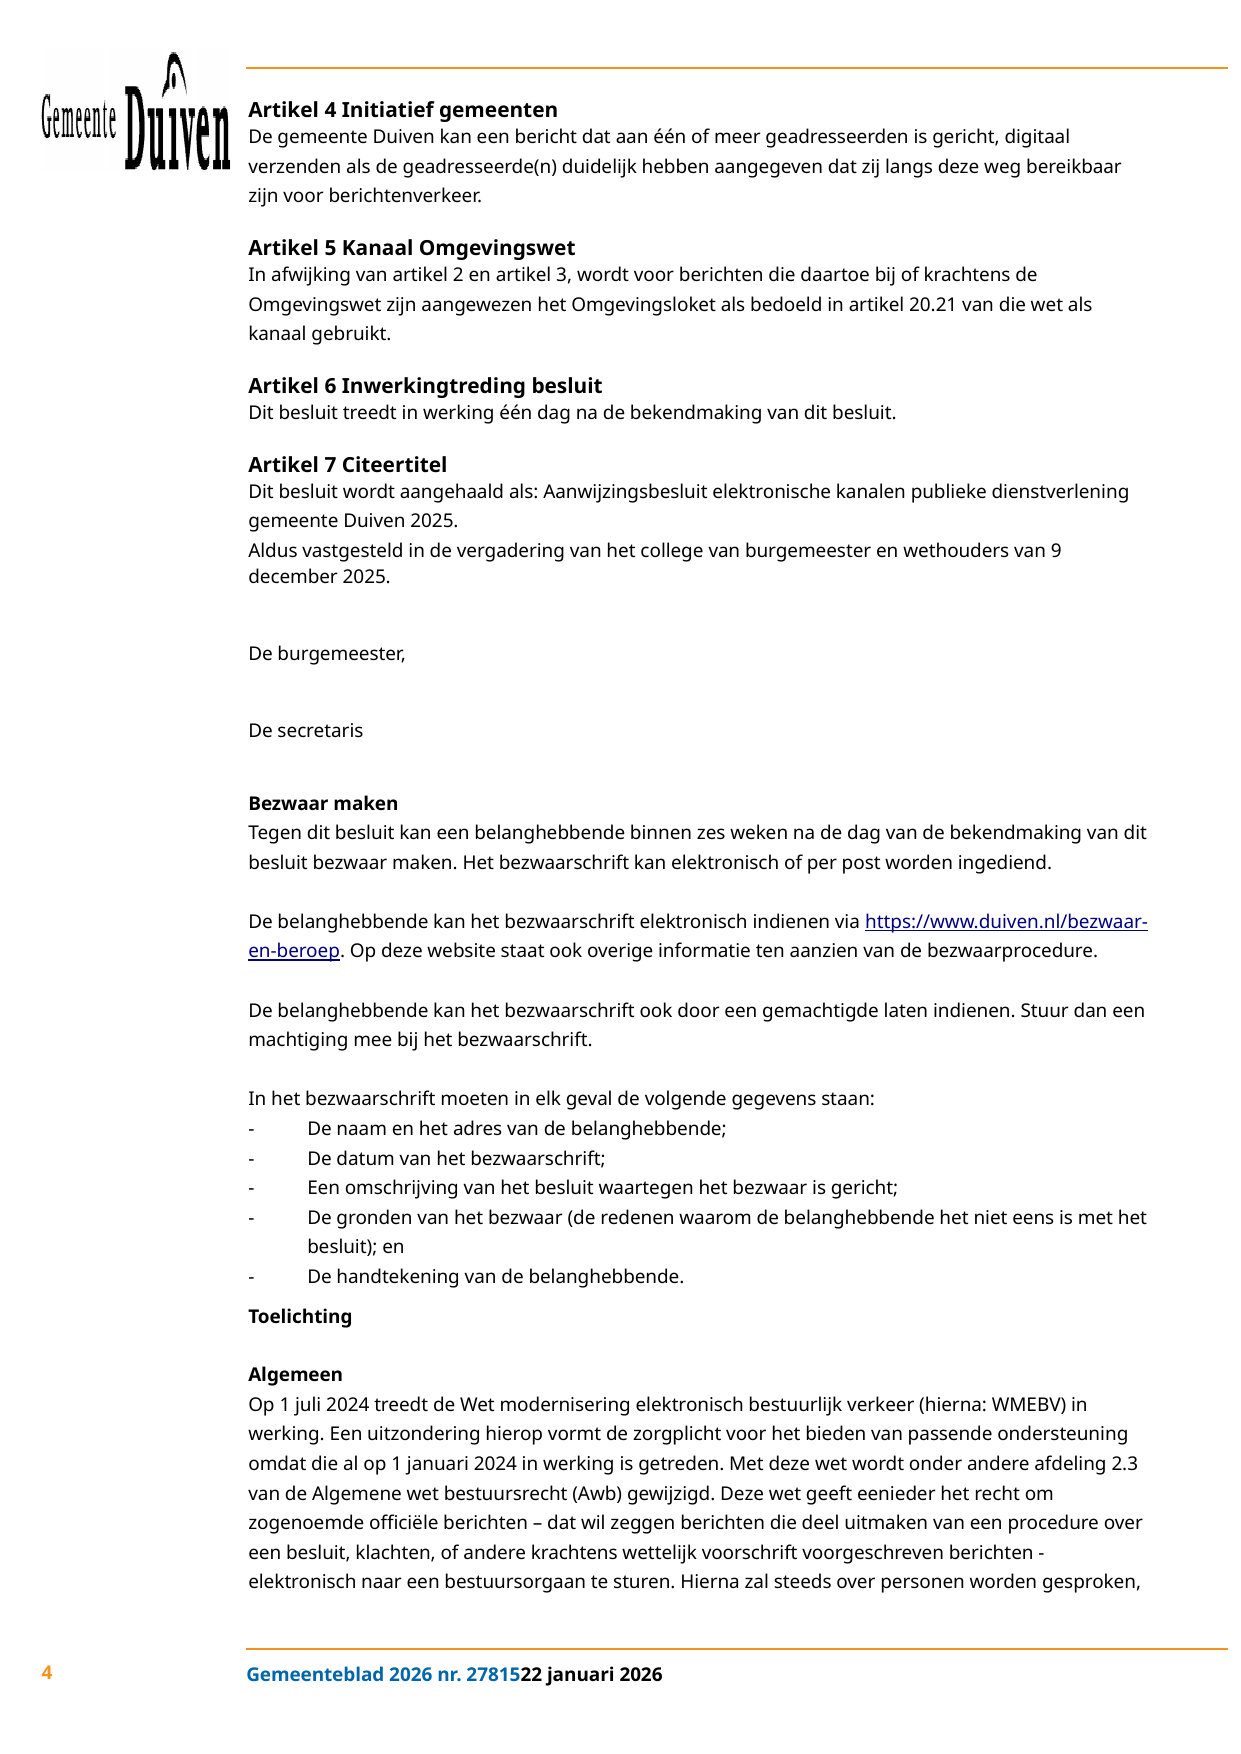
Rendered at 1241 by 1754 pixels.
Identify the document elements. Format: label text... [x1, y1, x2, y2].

text Bezwaar maken [248, 790, 1152, 815]
text Artikel 4 Initiatief gemeenten [248, 95, 1152, 123]
text Dit besluit wordt aangehaald als: Aanwijzingsbesluit elektronische kanalen publieke dienstverlening gemeente Duiven 2025. [248, 478, 1152, 533]
text Artikel 6 Inwerkingtreding besluit [248, 371, 1152, 399]
text De gemeente Duiven kan een bericht dat aan één of meer geadresseerden is gericht, digitaal verzenden als de geadresseerde(n) duidelijk hebben aangegeven dat zij langs deze weg bereikbaar zijn voor berichtenverkeer. [248, 123, 1152, 208]
picture [41, 47, 231, 172]
text De burgemeester, [248, 640, 1152, 666]
text De belanghebbende kan het bezwaarschrift elektronisch indienen via https://www.duiven.nl/bezwaar-en-beroep. Op deze website staat ook overige informatie ten aanzien van de bezwaarprocedure. [248, 908, 1152, 963]
list De datum van het bezwaarschrift; [248, 1145, 1152, 1170]
list Een omschrijving van het besluit waartegen het bezwaar is gericht; [248, 1174, 1152, 1200]
text Aldus vastgesteld in de vergadering van het college van burgemeester en wethouders van 9 december 2025. [248, 537, 1152, 589]
text Algemeen [248, 1361, 1152, 1387]
text In afwijking van artikel 2 en artikel 3, wordt voor berichten die daartoe bij of krachtens de Omgevingswet zijn aangewezen het Omgevingsloket als bedoeld in artikel 20.21 van die wet als kanaal gebruikt. [248, 261, 1152, 346]
text In het bezwaarschrift moeten in elk geval de volgende gegevens staan: [248, 1086, 1152, 1111]
text Toelichting [248, 1293, 1152, 1332]
text Op 1 juli 2024 treedt de Wet modernisering elektronisch bestuurlijk verkeer (hierna: WMEBV) in werking. Een uitzondering hierop vormt de zorgplicht voor het bieden van passende ondersteuning omdat die al op 1 januari 2024 in werking is getreden. Met deze wet wordt onder andere afdeling 2.3 van de Algemene wet bestuursrecht (Awb) gewijzigd. Deze wet geeft eenieder het recht om zogenoemde officiële berichten – dat wil zeggen berichten die deel uitmaken van een procedure over een besluit, klachten, of andere krachtens wettelijk voorschrift voorgeschreven berichten - elektronisch naar een bestuursorgaan te sturen. Hierna zal steeds over personen worden gesproken, [248, 1391, 1152, 1594]
text De belanghebbende kan het bezwaarschrift ook door een gemachtigde laten indienen. Stuur dan een machtiging mee bij het bezwaarschrift. [248, 997, 1152, 1052]
text Artikel 5 Kanaal Omgevingswet [248, 233, 1152, 261]
text Tegen dit besluit kan een belanghebbende binnen zes weken na de dag van de bekendmaking van dit besluit bezwaar maken. Het bezwaarschrift kan elektronisch of per post worden ingediend. [248, 819, 1152, 874]
text Artikel 7 Citeertitel [248, 450, 1152, 478]
list De gronden van het bezwaar (de redenen waarom de belanghebbende het niet eens is met het besluit); en [248, 1204, 1152, 1259]
text De secretaris [248, 717, 1152, 743]
list De naam en het adres van de belanghebbende; [248, 1115, 1152, 1141]
list De handtekening van de belanghebbende. [248, 1263, 1152, 1289]
text Dit besluit treedt in werking één dag na de bekendmaking van dit besluit. [248, 399, 1152, 425]
